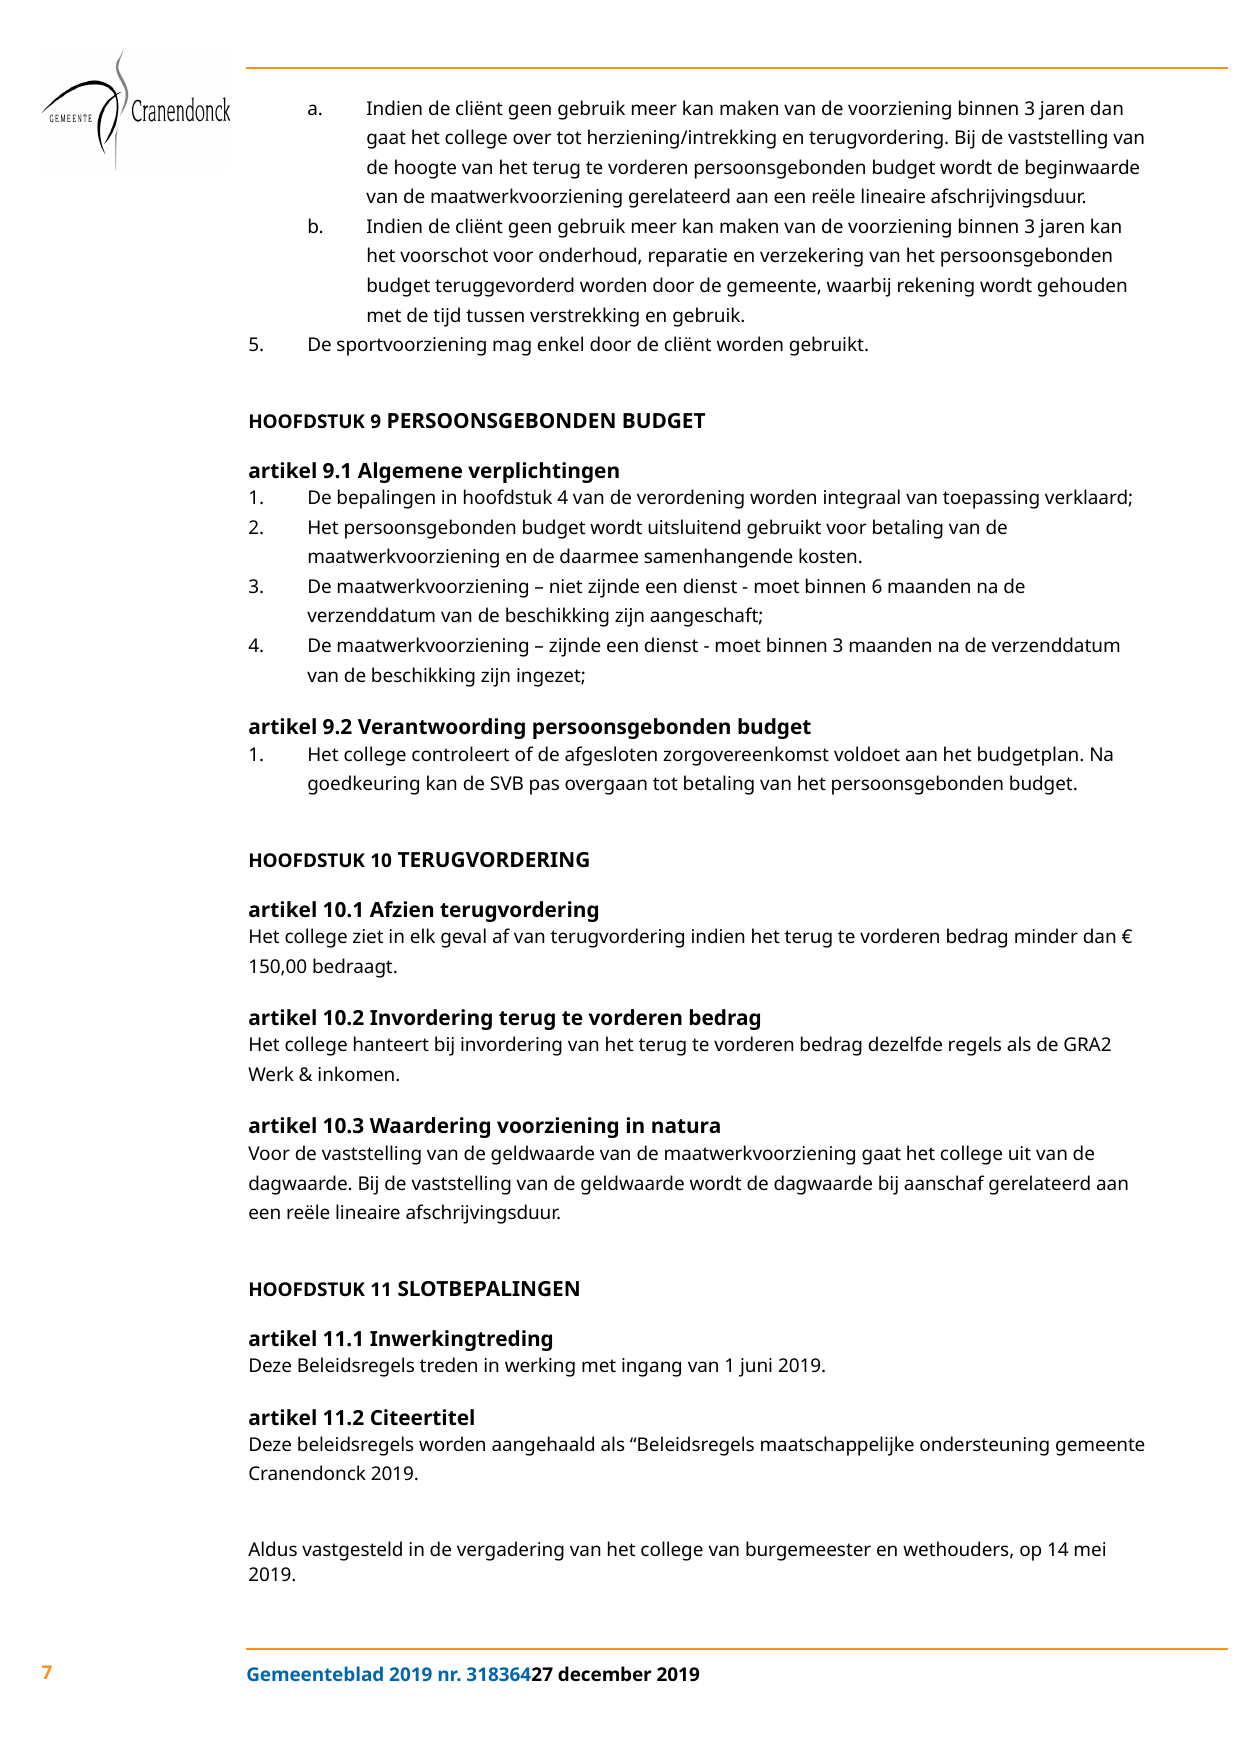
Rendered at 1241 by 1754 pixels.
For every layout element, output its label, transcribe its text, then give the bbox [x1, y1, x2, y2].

list De maatwerkvoorziening – zijnde een dienst - moet binnen 3 maanden na de verzenddatum van de beschikking zijn ingezet; [248, 632, 1152, 688]
list Indien de cliënt geen gebruik meer kan maken van de voorziening binnen 3 jaren dan gaat het college over tot herziening/intrekking en terugvordering. Bij de vaststelling van de hoogte van het terug te vorderen persoonsgebonden budget wordt de beginwaarde van de maatwerkvoorziening gerelateerd aan een reële lineaire afschrijvingsduur. [307, 95, 1152, 209]
text HOOFDSTUK 9 PERSOONSGEBONDEN BUDGET [248, 407, 1152, 435]
text artikel 9.1 Algemene verplichtingen [248, 456, 1152, 484]
picture [41, 47, 231, 172]
text artikel 10.1 Afzien terugvordering [248, 895, 1152, 923]
text artikel 11.2 Citeertitel [248, 1403, 1152, 1431]
list Het persoonsgebonden budget wordt uitsluitend gebruikt voor betaling van de maatwerkvoorziening en de daarmee samenhangende kosten. [248, 514, 1152, 569]
list Indien de cliënt geen gebruik meer kan maken van de voorziening binnen 3 jaren kan het voorschot voor onderhoud, reparatie en verzekering van het persoonsgebonden budget teruggevorderd worden door de gemeente, waarbij rekening wordt gehouden met de tijd tussen verstrekking en gebruik. [307, 213, 1152, 328]
text Voor de vaststelling van de geldwaarde van de maatwerkvoorziening gaat het college uit van de dagwaarde. Bij de vaststelling van de geldwaarde wordt de dagwaarde bij aanschaf gerelateerd aan een reële lineaire afschrijvingsduur. [248, 1140, 1152, 1225]
text artikel 9.2 Verantwoording persoonsgebonden budget [248, 712, 1152, 741]
text HOOFDSTUK 10 TERUGVORDERING [248, 846, 1152, 874]
list De bepalingen in hoofdstuk 4 van de verordening worden integraal van toepassing verklaard; [248, 484, 1152, 510]
list De maatwerkvoorziening – niet zijnde een dienst - moet binnen 6 maanden na de verzenddatum van de beschikking zijn aangeschaft; [248, 573, 1152, 628]
text Het college ziet in elk geval af van terugvordering indien het terug te vorderen bedrag minder dan € 150,00 bedraagt. [248, 923, 1152, 978]
text Aldus vastgesteld in de vergadering van het college van burgemeester en wethouders, op 14 mei 2019. [248, 1536, 1152, 1587]
list De sportvoorziening mag enkel door de cliënt worden gebruikt. [248, 331, 1152, 357]
text Deze Beleidsregels treden in werking met ingang van 1 juni 2019. [248, 1352, 1152, 1378]
text Deze beleidsregels worden aangehaald als “Beleidsregels maatschappelijke ondersteuning gemeente Cranendonck 2019. [248, 1431, 1152, 1486]
list Het college controleert of de afgesloten zorgovereenkomst voldoet aan het budgetplan. Na goedkeuring kan de SVB pas overgaan tot betaling van het persoonsgebonden budget. [248, 741, 1152, 796]
text Het college hanteert bij invordering van het terug te vorderen bedrag dezelfde regels als de GRA2 Werk & inkomen. [248, 1032, 1152, 1087]
text artikel 11.1 Inwerkingtreding [248, 1324, 1152, 1352]
text artikel 10.3 Waardering voorziening in natura [248, 1112, 1152, 1140]
text HOOFDSTUK 11 SLOTBEPALINGEN [248, 1274, 1152, 1303]
text artikel 10.2 Invordering terug te vorderen bedrag [248, 1003, 1152, 1032]
